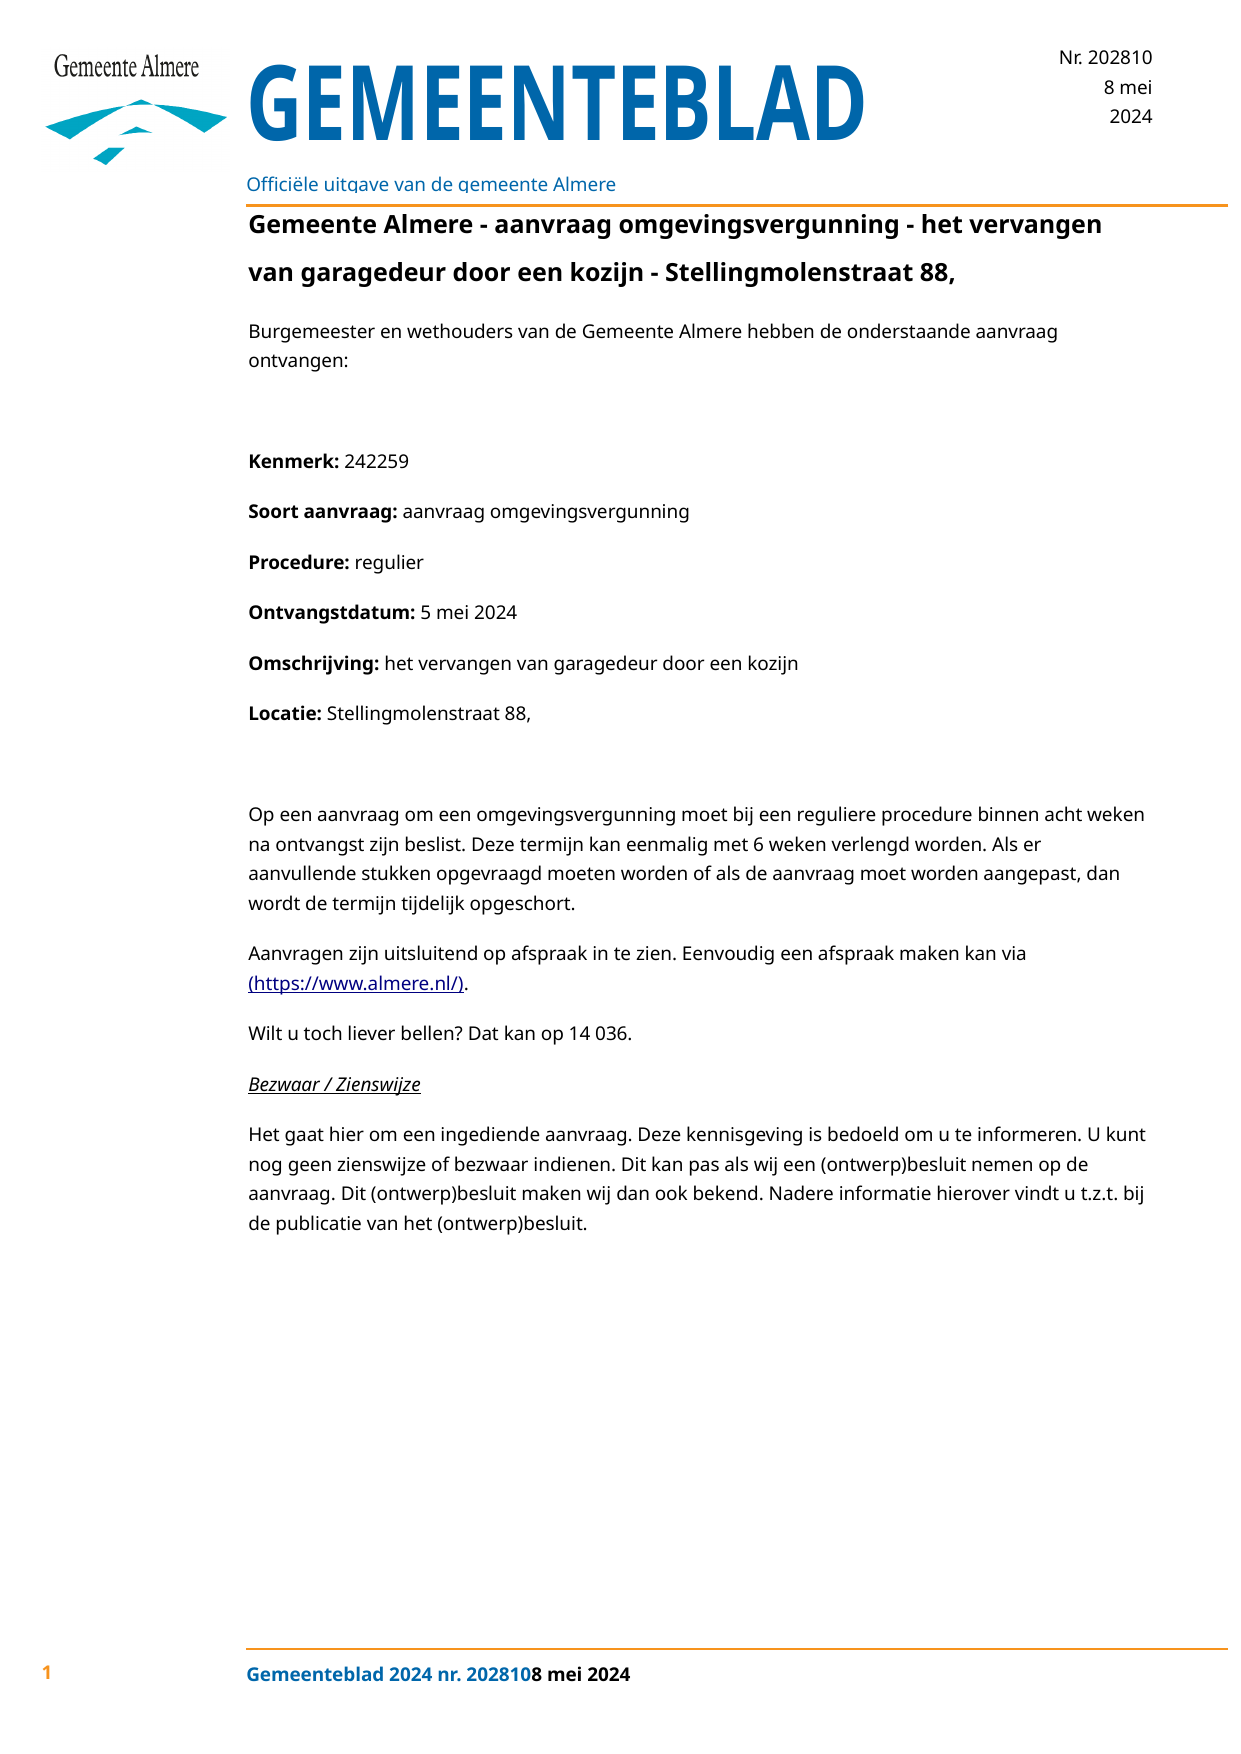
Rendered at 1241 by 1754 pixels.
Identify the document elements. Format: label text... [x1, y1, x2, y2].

text Kenmerk: 242259 [248, 448, 1152, 474]
text Soort aanvraag: aanvraag omgevingsvergunning [248, 499, 1152, 524]
text Het gaat hier om een ingediende aanvraag. Deze kennisgeving is bedoeld om u te informeren. U kunt nog geen zienswijze of bezwaar indienen. Dit kan pas als wij een (ontwerp)besluit nemen op de aanvraag. Dit (ontwerp)besluit maken wij dan ook bekend. Nadere informatie hierover vindt u t.z.t. bij de publicatie van het (ontwerp)besluit. [248, 1121, 1152, 1236]
text Omschrijving: het vervangen van garagedeur door een kozijn [248, 650, 1152, 676]
text Burgemeester en wethouders van de Gemeente Almere hebben de onderstaande aanvraag ontvangen: [248, 318, 1152, 373]
text Aanvragen zijn uitsluitend op afspraak in te zien. Eenvoudig een afspraak maken kan via (https://www.almere.nl/). [248, 940, 1152, 996]
picture [41, 47, 231, 172]
text Op een aanvraag om een omgevingsvergunning moet bij een reguliere procedure binnen acht weken na ontvangst zijn beslist. Deze termijn kan eenmalig met 6 weken verlengd worden. Als er aanvullende stukken opgevraagd moeten worden of als de aanvraag moet worden aangepast, dan wordt de termijn tijdelijk opgeschort. [248, 801, 1152, 916]
text Bezwaar / Zienswijze [248, 1071, 1152, 1097]
text Locatie: Stellingmolenstraat 88, [248, 700, 1152, 726]
text Gemeente Almere - aanvraag omgevingsvergunning - het vervangen van garagedeur door een kozijn - Stellingmolenstraat 88, [248, 207, 1152, 288]
text Ontvangstdatum: 5 mei 2024 [248, 599, 1152, 625]
text Wilt u toch liever bellen? Dat kan op 14 036. [248, 1020, 1152, 1046]
text Procedure: regulier [248, 549, 1152, 575]
